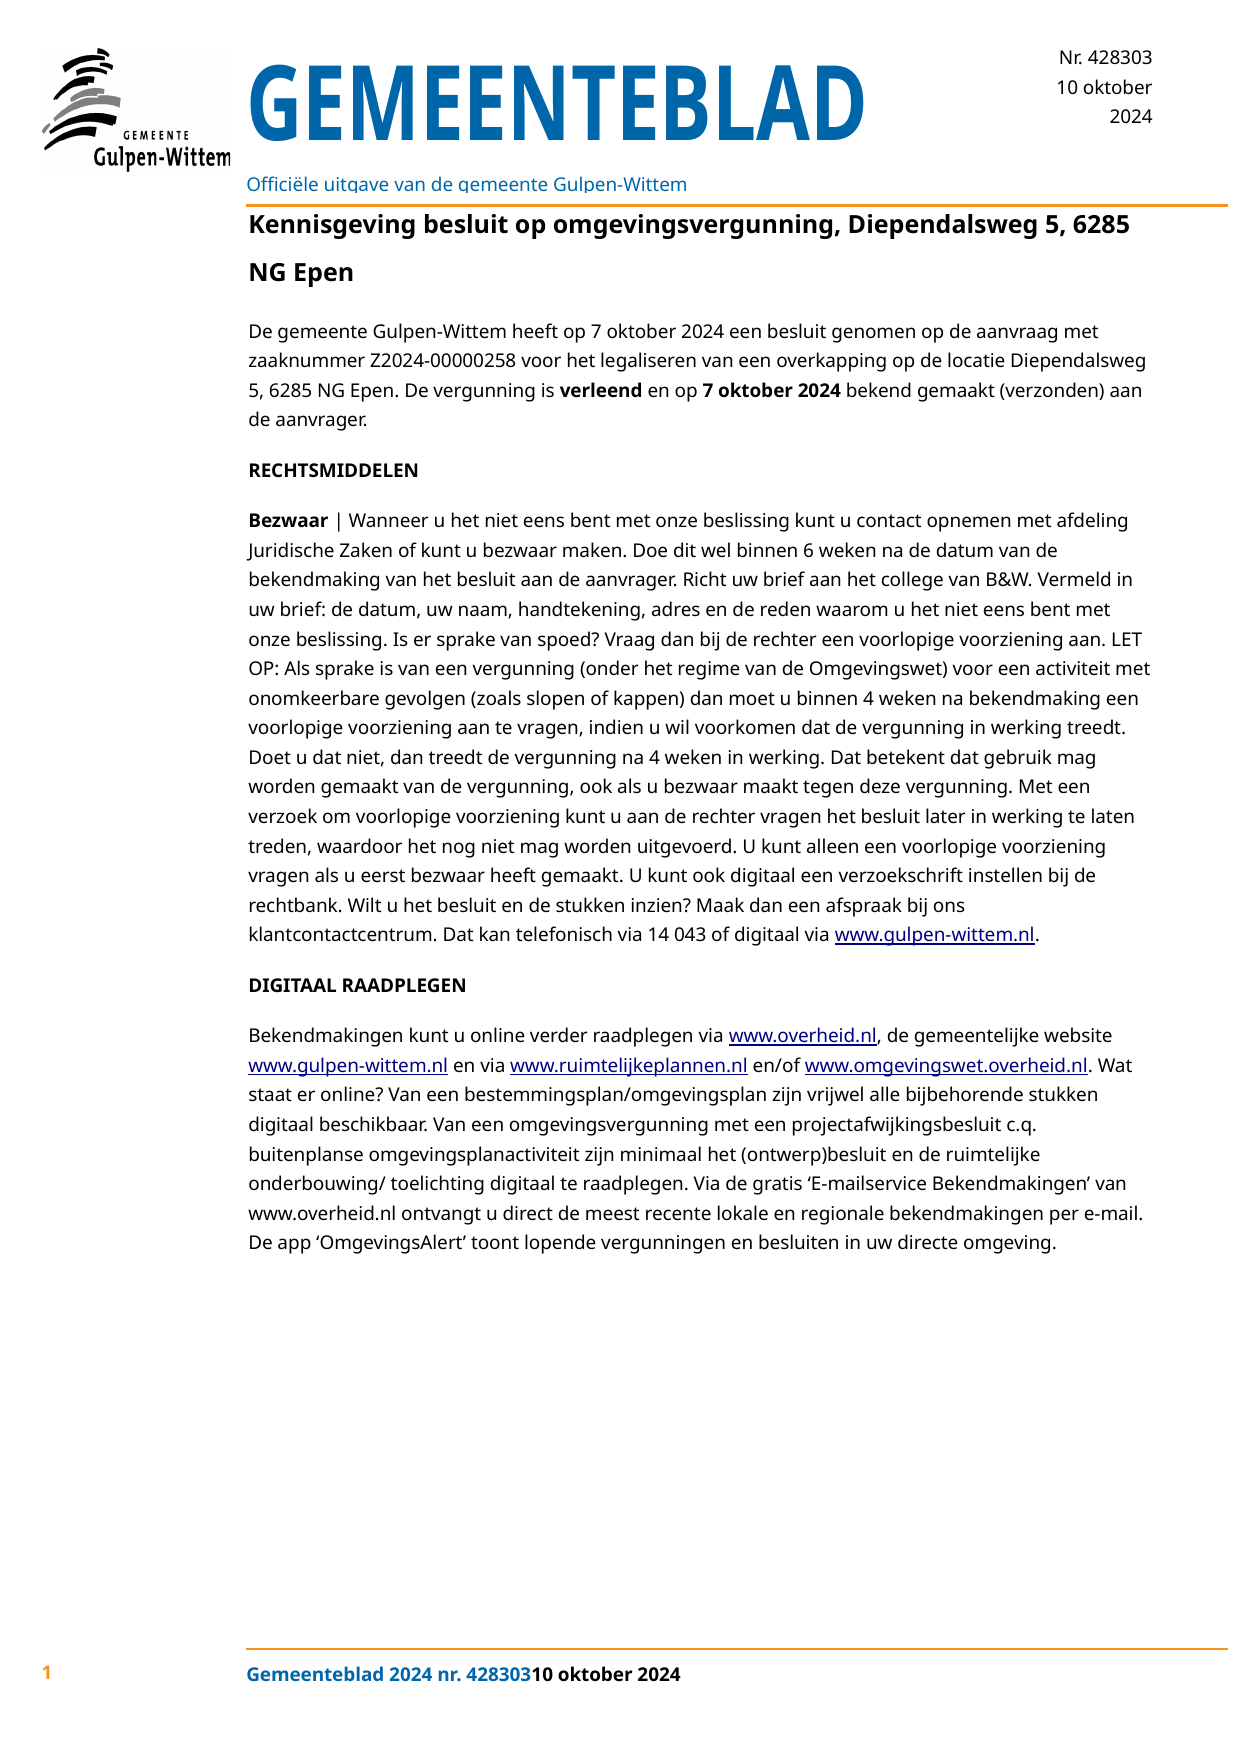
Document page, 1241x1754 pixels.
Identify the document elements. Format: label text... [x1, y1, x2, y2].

text Bekendmakingen kunt u online verder raadplegen via www.overheid.nl, de gemeentelijke website www.gulpen-wittem.nl en via www.ruimtelijkeplannen.nl en/of www.omgevingswet.overheid.nl. Wat staat er online? Van een bestemmingsplan/omgevingsplan zijn vrijwel alle bijbehorende stukken digitaal beschikbaar. Van een omgevingsvergunning met een projectafwijkingsbesluit c.q. buitenplanse omgevingsplanactiviteit zijn minimaal het (ontwerp)besluit en de ruimtelijke onderbouwing/ toelichting digitaal te raadplegen. Via de gratis ‘E-mailservice Bekendmakingen’ van www.overheid.nl ontvangt u direct de meest recente lokale en regionale bekendmakingen per e-mail. De app ‘OmgevingsAlert’ toont lopende vergunningen en besluiten in uw directe omgeving. [248, 1022, 1152, 1255]
text RECHTSMIDDELEN [248, 457, 1152, 483]
text Kennisgeving besluit op omgevingsvergunning, Diependalsweg 5, 6285 NG Epen [248, 207, 1152, 288]
picture [41, 47, 231, 172]
text De gemeente Gulpen-Wittem heeft op 7 oktober 2024 een besluit genomen op de aanvraag met zaaknummer Z2024-00000258 voor het legaliseren van een overkapping op de locatie Diependalsweg 5, 6285 NG Epen. De vergunning is verleend en op 7 oktober 2024 bekend gemaakt (verzonden) aan de aanvrager. [248, 318, 1152, 432]
text Bezwaar | Wanneer u het niet eens bent met onze beslissing kunt u contact opnemen met afdeling Juridische Zaken of kunt u bezwaar maken. Doe dit wel binnen 6 weken na de datum van de bekendmaking van het besluit aan de aanvrager. Richt uw brief aan het college van B&W. Vermeld in uw brief: de datum, uw naam, handtekening, adres en de reden waarom u het niet eens bent met onze beslissing. Is er sprake van spoed? Vraag dan bij de rechter een voorlopige voorziening aan. LET OP: Als sprake is van een vergunning (onder het regime van de Omgevingswet) voor een activiteit met onomkeerbare gevolgen (zoals slopen of kappen) dan moet u binnen 4 weken na bekendmaking een voorlopige voorziening aan te vragen, indien u wil voorkomen dat de vergunning in werking treedt. Doet u dat niet, dan treedt de vergunning na 4 weken in werking. Dat betekent dat gebruik mag worden gemaakt van de vergunning, ook als u bezwaar maakt tegen deze vergunning. Met een verzoek om voorlopige voorziening kunt u aan de rechter vragen het besluit later in werking te laten treden, waardoor het nog niet mag worden uitgevoerd. U kunt alleen een voorlopige voorziening vragen als u eerst bezwaar heeft gemaakt. U kunt ook digitaal een verzoekschrift instellen bij de rechtbank. Wilt u het besluit en de stukken inzien? Maak dan een afspraak bij ons klantcontactcentrum. Dat kan telefonisch via 14 043 of digitaal via www.gulpen-wittem.nl. [248, 507, 1152, 947]
text DIGITAAL RAADPLEGEN [248, 972, 1152, 998]
